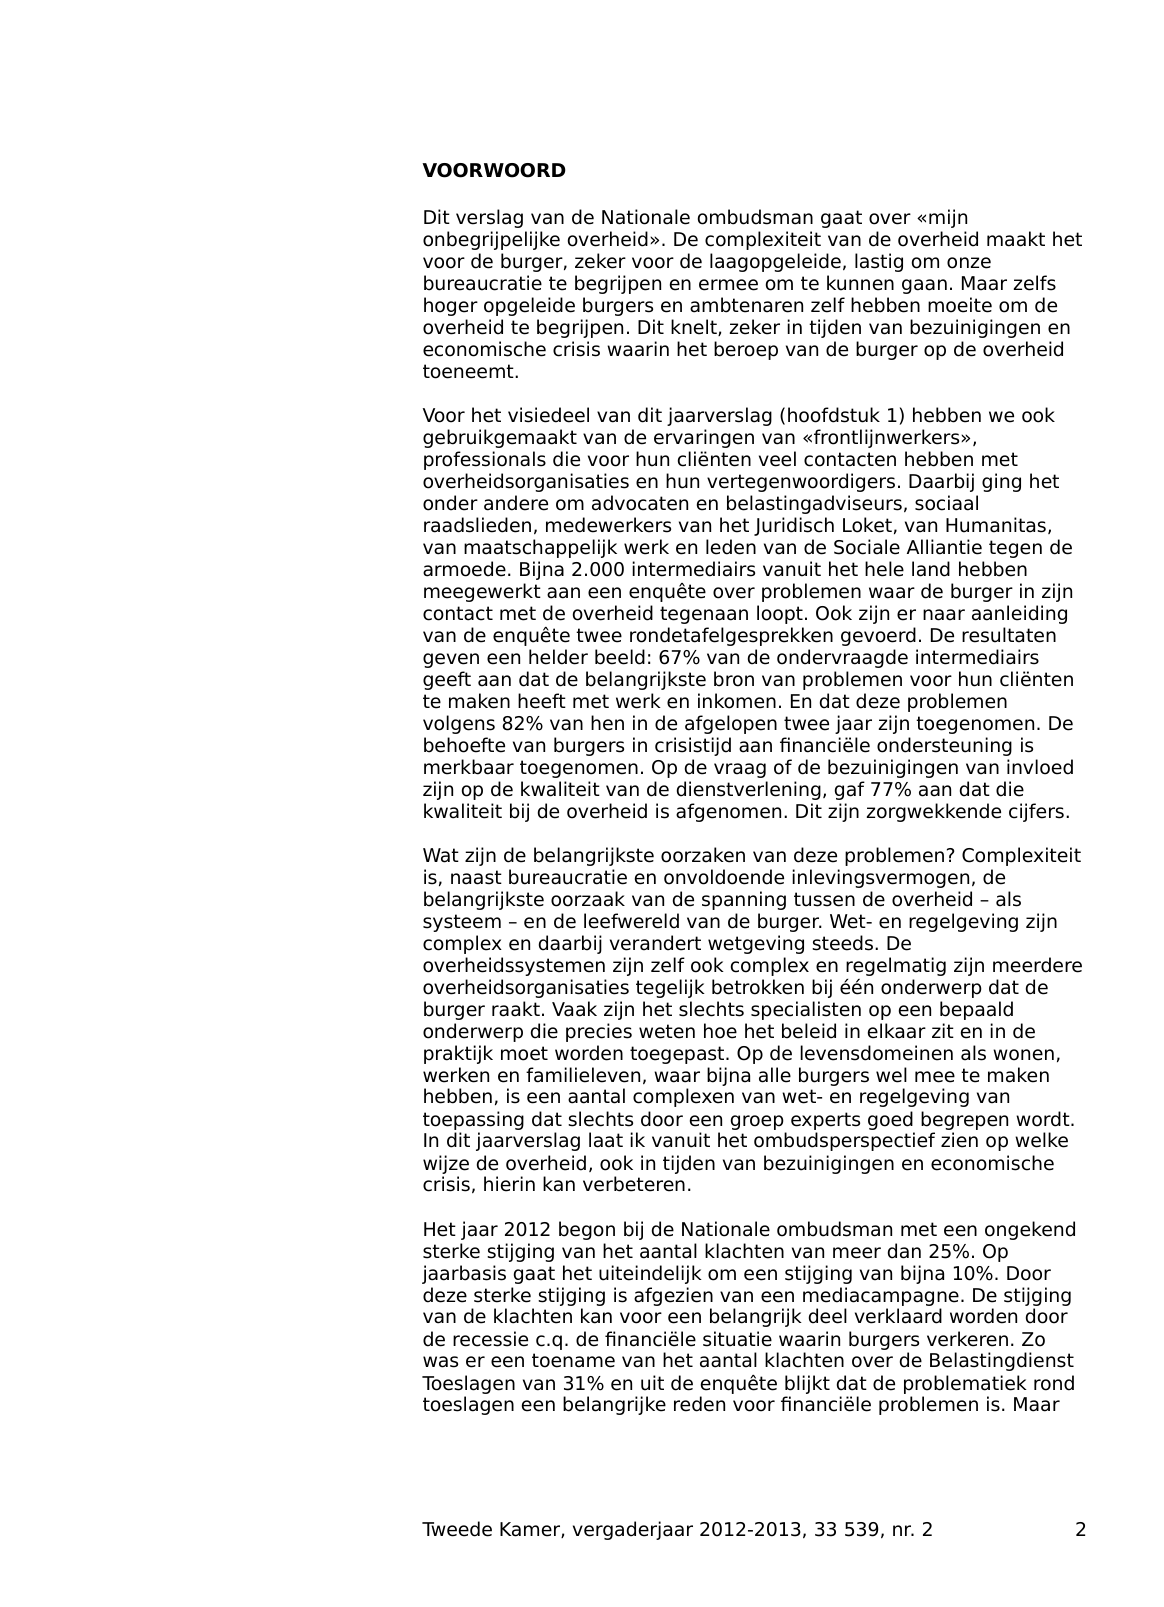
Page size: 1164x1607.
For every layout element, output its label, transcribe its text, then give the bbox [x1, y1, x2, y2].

text Wat zijn de belangrijkste oorzaken van deze problemen? Complexiteit is, naast bureaucratie en onvoldoende inlevingsvermogen, de belangrijkste oorzaak van de spanning tussen de overheid – als systeem – en de leefwereld van de burger. Wet- en regelgeving zijn complex en daarbij verandert wetgeving steeds. De overheidssystemen zijn zelf ook complex en regelmatig zijn meerdere overheidsorganisaties tegelijk betrokken bij één onderwerp dat de burger raakt. Vaak zijn het slechts specialisten op een bepaald onderwerp die precies weten hoe het beleid in elkaar zit en in de praktijk moet worden toegepast. Op de levensdomeinen als wonen, werken en familieleven, waar bijna alle burgers wel mee te maken hebben, is een aantal complexen van wet- en regelgeving van toepassing dat slechts door een groep experts goed begrepen wordt. In dit jaarverslag laat ik vanuit het ombudsperspectief zien op welke wijze de overheid, ook in tijden van bezuinigingen en economische crisis, hierin kan verbeteren. [422, 845, 1087, 1196]
subtitle VOORWOORD [422, 160, 1087, 182]
text Dit verslag van de Nationale ombudsman gaat over «mijn onbegrijpelijke overheid». De complexiteit van de overheid maakt het voor de burger, zeker voor de laagopgeleide, lastig om onze bureaucratie te begrijpen en ermee om te kunnen gaan. Maar zelfs hoger opgeleide burgers en ambtenaren zelf hebben moeite om de overheid te begrijpen. Dit knelt, zeker in tijden van bezuinigingen en economische crisis waarin het beroep van de burger op de overheid toeneemt. [422, 207, 1087, 383]
text Voor het visiedeel van dit jaarverslag (hoofdstuk 1) hebben we ook gebruikgemaakt van de ervaringen van «frontlijnwerkers», professionals die voor hun cliënten veel contacten hebben met overheidsorganisaties en hun vertegenwoordigers. Daarbij ging het onder andere om advocaten en belastingadviseurs, sociaal raadslieden, medewerkers van het Juridisch Loket, van Humanitas, van maatschappelijk werk en leden van de Sociale Alliantie tegen de armoede. Bijna 2.000 intermediairs vanuit het hele land hebben meegewerkt aan een enquête over problemen waar de burger in zijn contact met de overheid tegenaan loopt. Ook zijn er naar aanleiding van de enquête twee rondetafelgesprekken gevoerd. De resultaten geven een helder beeld: 67% van de ondervraagde intermediairs geeft aan dat de belangrijkste bron van problemen voor hun cliënten te maken heeft met werk en inkomen. En dat deze problemen volgens 82% van hen in de afgelopen twee jaar zijn toegenomen. De behoefte van burgers in crisistijd aan financiële ondersteuning is merkbaar toegenomen. Op de vraag of de bezuinigingen van invloed zijn op de kwaliteit van de dienstverlening, gaf 77% aan dat die kwaliteit bij de overheid is afgenomen. Dit zijn zorgwekkende cijfers. [422, 405, 1087, 822]
text Het jaar 2012 begon bij de Nationale ombudsman met een ongekend sterke stijging van het aantal klachten van meer dan 25%. Op jaarbasis gaat het uiteindelijk om een stijging van bijna 10%. Door deze sterke stijging is afgezien van een mediacampagne. De stijging van de klachten kan voor een belangrijk deel verklaard worden door de recessie c.q. de financiële situatie waarin burgers verkeren. Zo was er een toename van het aantal klachten over de Belastingdienst Toeslagen van 31% en uit de enquête blijkt dat de problematiek rond toeslagen een belangrijke reden voor financiële problemen is. Maar [422, 1218, 1087, 1416]
